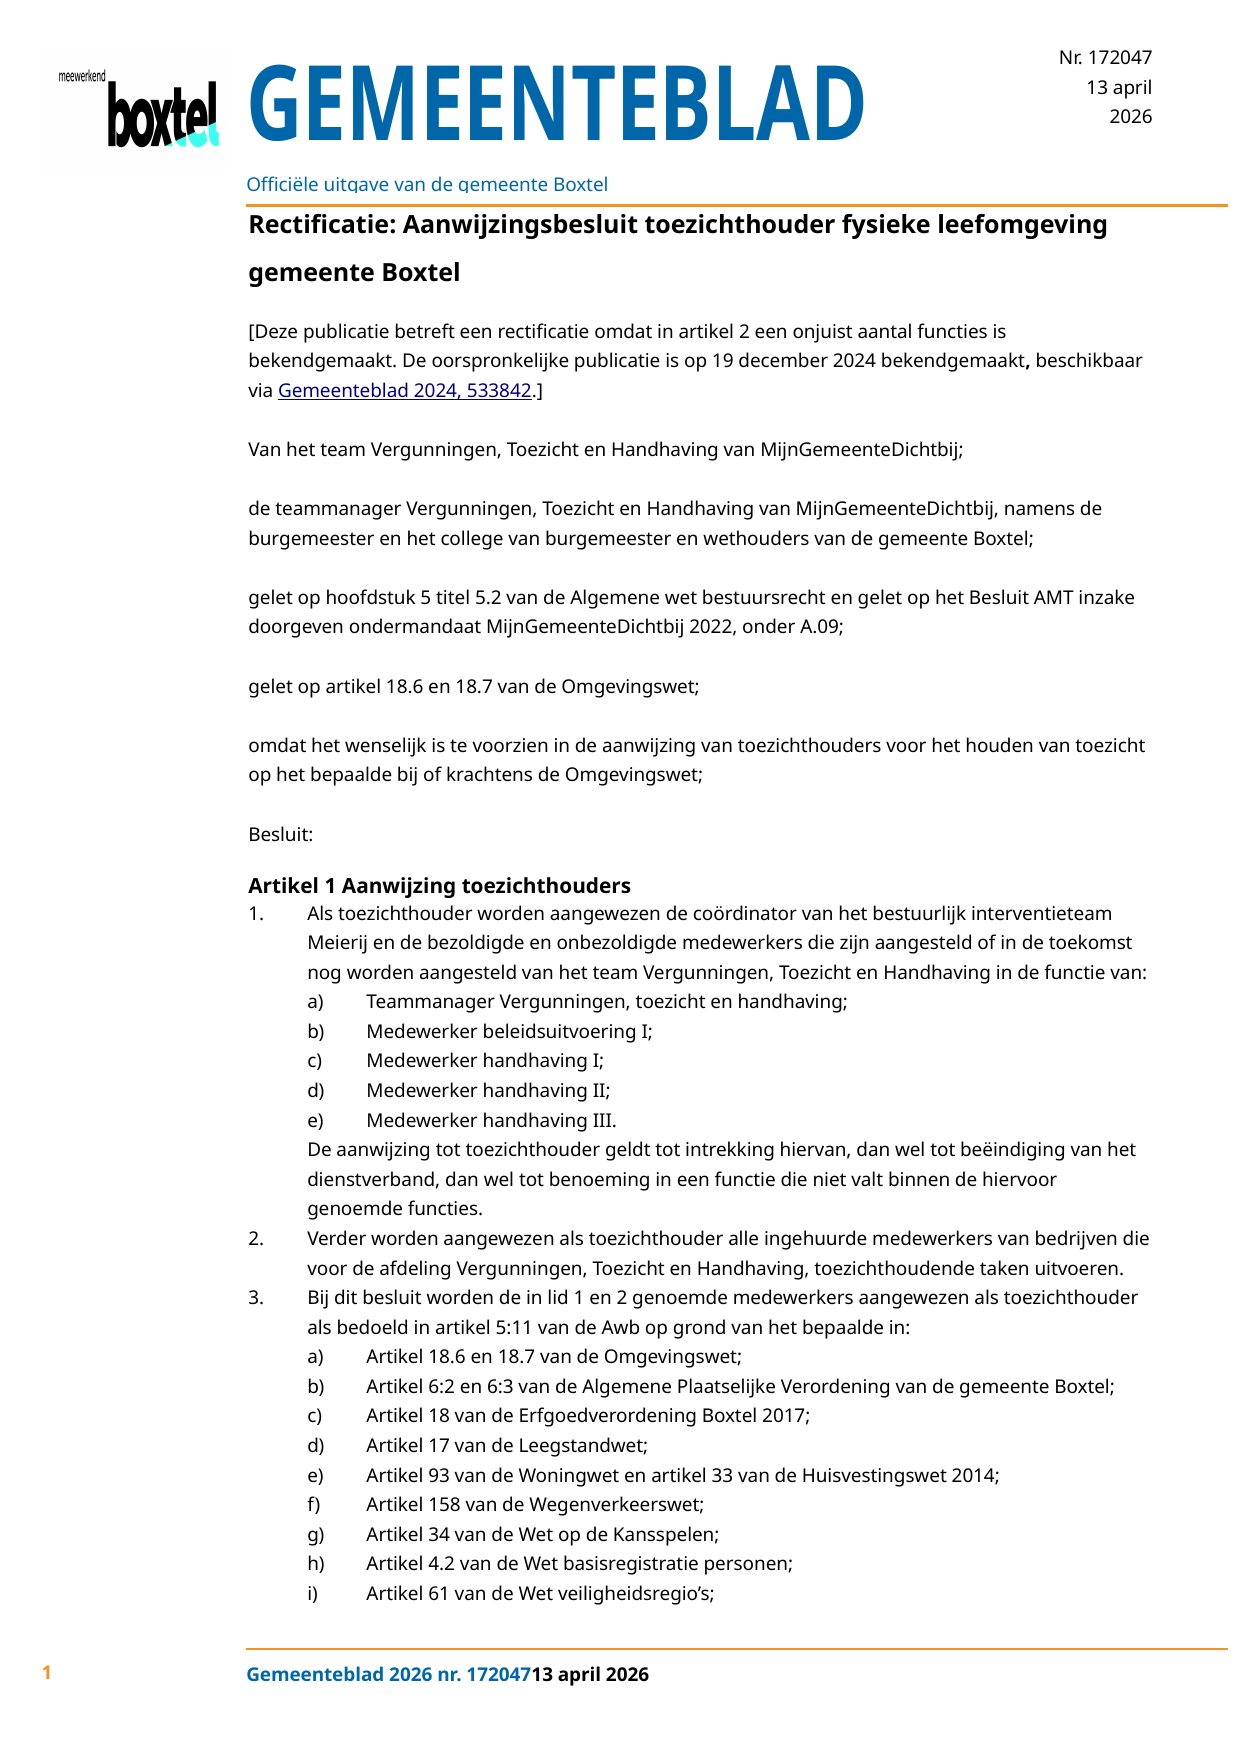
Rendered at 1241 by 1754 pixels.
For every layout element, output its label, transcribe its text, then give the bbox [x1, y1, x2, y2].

list Artikel 93 van de Woningwet en artikel 33 van de Huisvestingswet 2014; [307, 1462, 1152, 1487]
list Artikel 17 van de Leegstandwet; [307, 1432, 1152, 1458]
list Medewerker handhaving II; [307, 1077, 1152, 1103]
list Artikel 158 van de Wegenverkeerswet; [307, 1491, 1152, 1517]
text de teammanager Vergunningen, Toezicht en Handhaving van MijnGemeenteDichtbij, namens de burgemeester en het college van burgemeester en wethouders van de gemeente Boxtel; [248, 495, 1152, 551]
list Artikel 61 van de Wet veiligheidsregio’s; [307, 1580, 1152, 1606]
list Medewerker beleidsuitvoering I; [307, 1018, 1152, 1044]
text gelet op artikel 18.6 en 18.7 van de Omgevingswet; [248, 673, 1152, 699]
list Verder worden aangewezen als toezichthouder alle ingehuurde medewerkers van bedrijven die voor de afdeling Vergunningen, Toezicht en Handhaving, toezichthoudende taken uitvoeren. [248, 1225, 1152, 1280]
list Artikel 18 van de Erfgoedverordening Boxtel 2017; [307, 1403, 1152, 1428]
list Artikel 6:2 en 6:3 van de Algemene Plaatselijke Verordening van de gemeente Boxtel; [307, 1373, 1152, 1399]
text Van het team Vergunningen, Toezicht en Handhaving van MijnGemeenteDichtbij; [248, 436, 1152, 462]
list Medewerker handhaving III. [307, 1107, 1152, 1132]
text Artikel 1 Aanwijzing toezichthouders [248, 871, 1152, 900]
picture [41, 47, 231, 172]
list Bij dit besluit worden de in lid 1 en 2 genoemde medewerkers aangewezen als toezichthouder als bedoeld in artikel 5:11 van de Awb op grond van het bepaalde in: [248, 1284, 1152, 1339]
text Besluit: [248, 821, 1152, 847]
text gelet op hoofdstuk 5 titel 5.2 van de Algemene wet bestuursrecht en gelet op het Besluit AMT inzake doorgeven ondermandaat MijnGemeenteDichtbij 2022, onder A.09; [248, 584, 1152, 639]
list Artikel 4.2 van de Wet basisregistratie personen; [307, 1551, 1152, 1576]
list Teammanager Vergunningen, toezicht en handhaving; [307, 988, 1152, 1014]
list Medewerker handhaving I; [307, 1048, 1152, 1073]
list De aanwijzing tot toezichthouder geldt tot intrekking hiervan, dan wel tot beëindiging van het dienstverband, dan wel tot benoeming in een functie die niet valt binnen de hiervoor genoemde functies. [248, 1136, 1152, 1221]
list Als toezichthouder worden aangewezen de coördinator van het bestuurlijk interventieteam Meierij en de bezoldigde en onbezoldigde medewerkers die zijn aangesteld of in de toekomst nog worden aangesteld van het team Vergunningen, Toezicht en Handhaving in de functie van: [248, 900, 1152, 984]
text omdat het wenselijk is te voorzien in de aanwijzing van toezichthouders voor het houden van toezicht op het bepaalde bij of krachtens de Omgevingswet; [248, 732, 1152, 787]
text Rectificatie: Aanwijzingsbesluit toezichthouder fysieke leefomgeving gemeente Boxtel [248, 207, 1152, 288]
list Artikel 18.6 en 18.7 van de Omgevingswet; [307, 1343, 1152, 1369]
list Artikel 34 van de Wet op de Kansspelen; [307, 1521, 1152, 1547]
text [Deze publicatie betreft een rectificatie omdat in artikel 2 een onjuist aantal functies is bekendgemaakt. De oorspronkelijke publicatie is op 19 december 2024 bekendgemaakt, beschikbaar via Gemeenteblad 2024, 533842.] [248, 318, 1152, 403]
